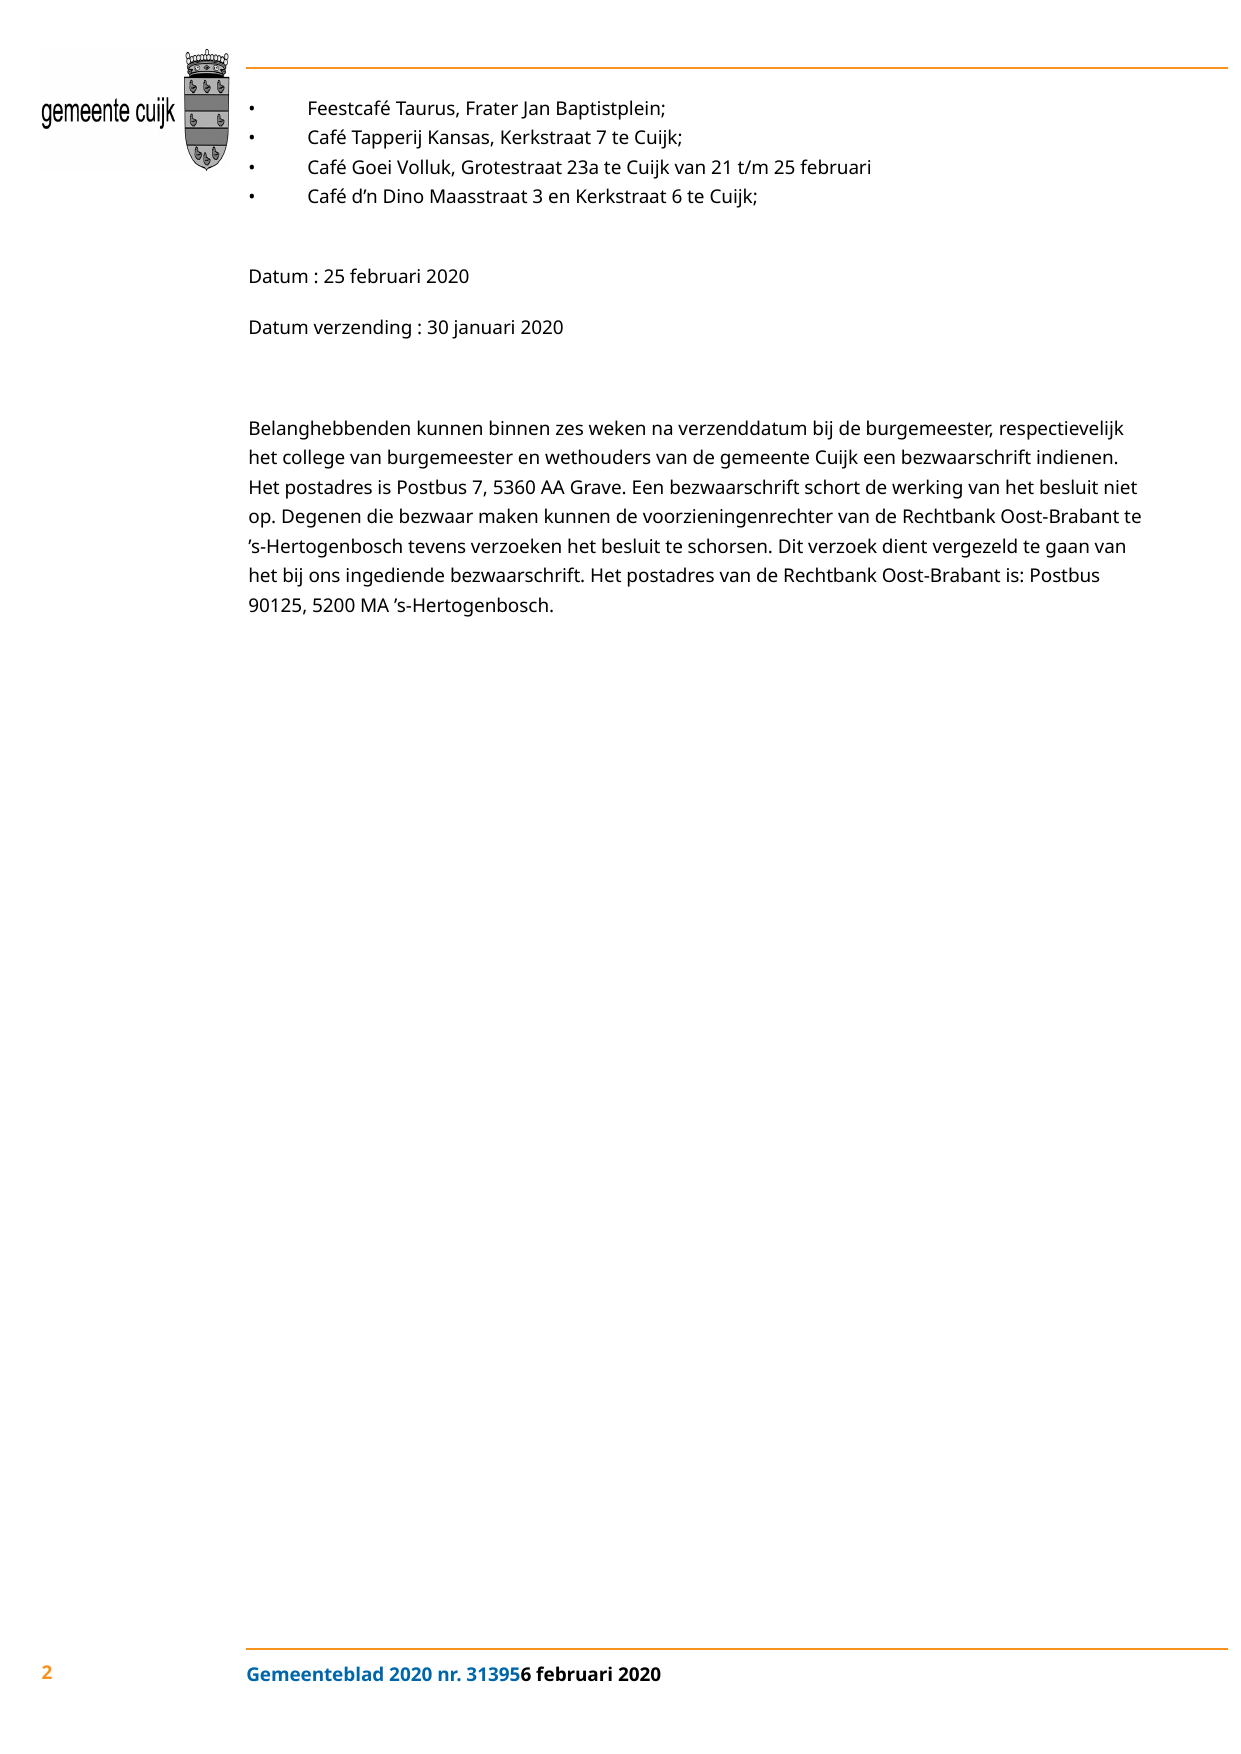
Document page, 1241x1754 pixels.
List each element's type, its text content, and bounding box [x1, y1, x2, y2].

list Café Tapperij Kansas, Kerkstraat 7 te Cuijk; [248, 124, 1152, 150]
list Feestcafé Taurus, Frater Jan Baptistplein; [248, 95, 1152, 121]
text Datum verzending : 30 januari 2020 [248, 314, 1152, 340]
list Café Goei Volluk, Grotestraat 23a te Cuijk van 21 t/m 25 februari [248, 154, 1152, 180]
text Belanghebbenden kunnen binnen zes weken na verzenddatum bij de burgemeester, respectievelijk het college van burgemeester en wethouders van de gemeente Cuijk een bezwaarschrift indienen. Het postadres is Postbus 7, 5360 AA Grave. Een bezwaarschrift schort de werking van het besluit niet op. Degenen die bezwaar maken kunnen de voorzieningenrechter van de Rechtbank Oost-Brabant te ’s-Hertogenbosch tevens verzoeken het besluit te schorsen. Dit verzoek dient vergezeld te gaan van het bij ons ingediende bezwaarschrift. Het postadres van de Rechtbank Oost-Brabant is: Postbus 90125, 5200 MA ’s-Hertogenbosch. [248, 415, 1152, 618]
picture [41, 47, 231, 172]
list Café d’n Dino Maasstraat 3 en Kerkstraat 6 te Cuijk; [248, 183, 1152, 209]
text Datum : 25 februari 2020 [248, 263, 1152, 289]
